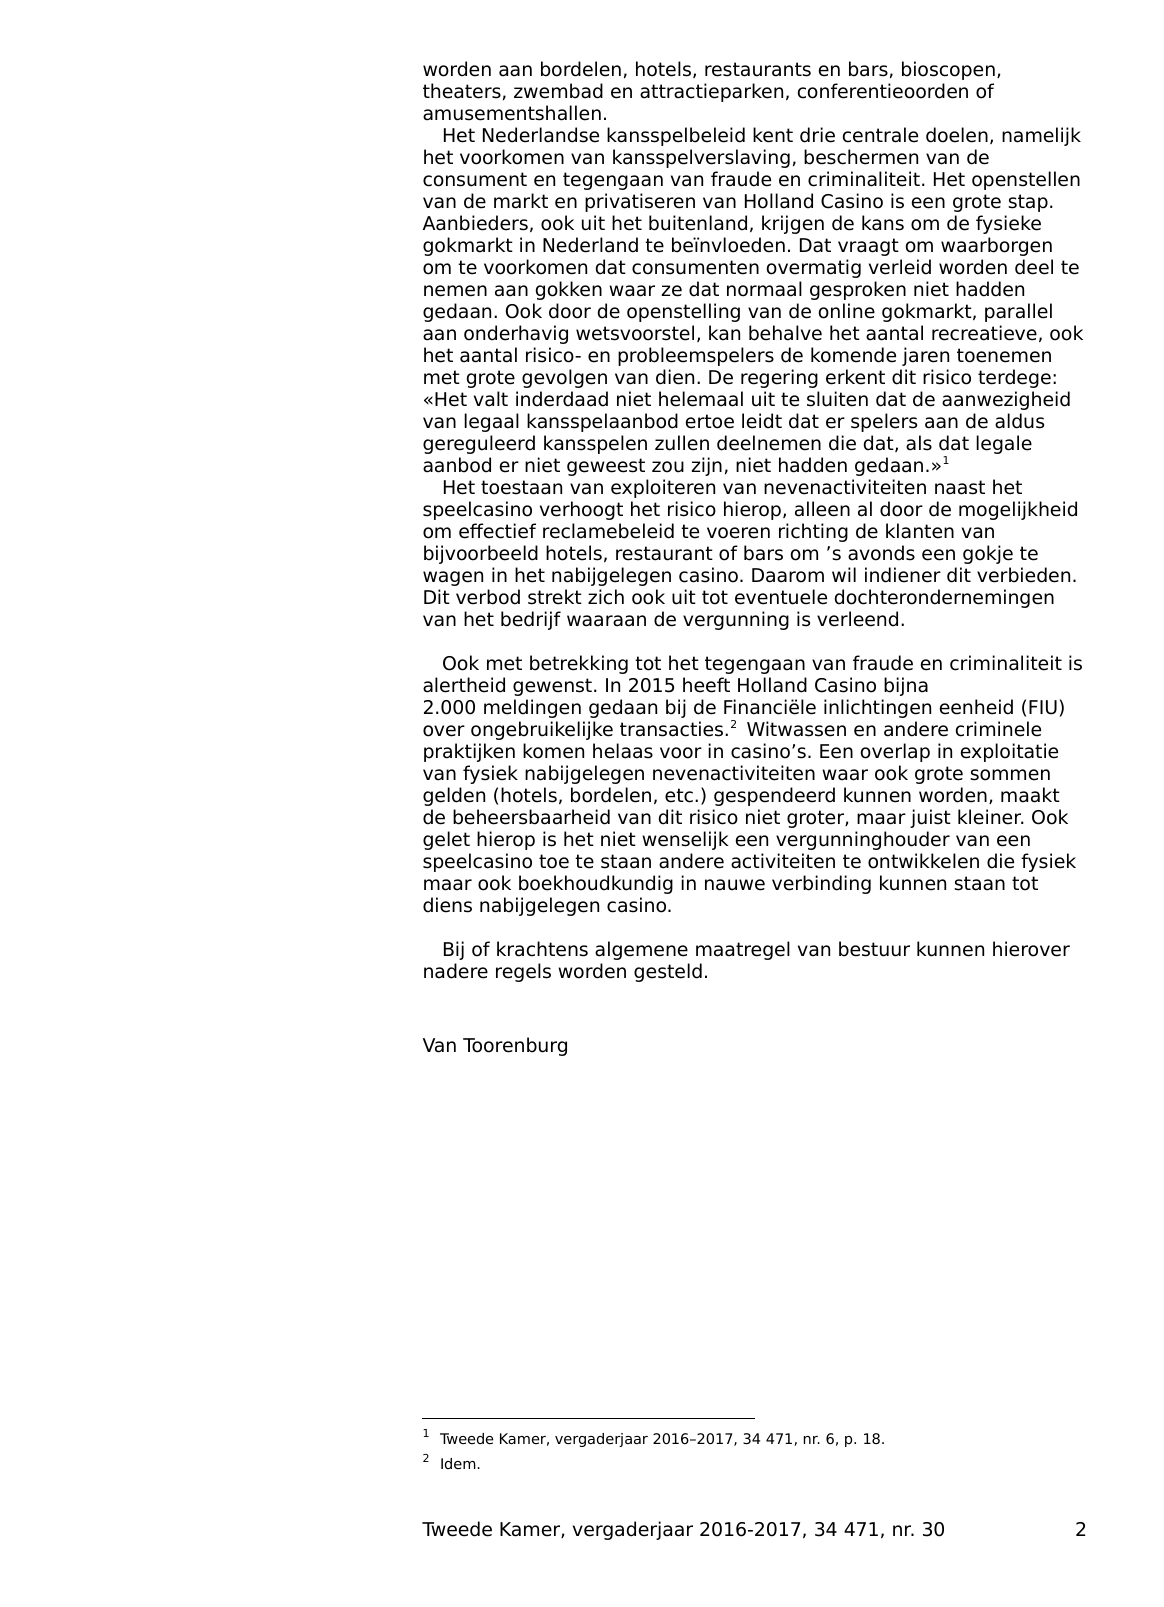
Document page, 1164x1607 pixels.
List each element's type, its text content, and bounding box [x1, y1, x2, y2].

text Ook met betrekking tot het tegengaan van fraude en criminaliteit is alertheid gewenst. In 2015 heeft Holland Casino bijna 2.000 meldingen gedaan bij de Financiële inlichtingen eenheid (FIU) over ongebruikelijke transacties. Witwassen en andere criminele praktijken komen helaas voor in casino’s. Een overlap in exploitatie van fysiek nabijgelegen nevenactiviteiten waar ook grote sommen gelden (hotels, bordelen, etc.) gespendeerd kunnen worden, maakt de beheersbaarheid van dit risico niet groter, maar juist kleiner. Ook gelet hierop is het niet wenselijk een vergunninghouder van een speelcasino toe te staan andere activiteiten te ontwikkelen die fysiek maar ook boekhoudkundig in nauwe verbinding kunnen staan tot diens nabijgelegen casino. [422, 653, 1087, 916]
text Het Nederlandse kansspelbeleid kent drie centrale doelen, namelijk het voorkomen van kansspelverslaving, beschermen van de consument en tegengaan van fraude en criminaliteit. Het openstellen van de markt en privatiseren van Holland Casino is een grote stap. Aanbieders, ook uit het buitenland, krijgen de kans om de fysieke gokmarkt in Nederland te beïnvloeden. Dat vraagt om waarborgen om te voorkomen dat consumenten overmatig verleid worden deel te nemen aan gokken waar ze dat normaal gesproken niet hadden gedaan. Ook door de openstelling van de online gokmarkt, parallel aan onderhavig wetsvoorstel, kan behalve het aantal recreatieve, ook het aantal risico- en probleemspelers de komende jaren toenemen met grote gevolgen van dien. De regering erkent dit risico terdege: «Het valt inderdaad niet helemaal uit te sluiten dat de aanwezigheid van legaal kansspelaanbod ertoe leidt dat er spelers aan de aldus gereguleerd kansspelen zullen deelnemen die dat, als dat legale aanbod er niet geweest zou zijn, niet hadden gedaan.» [422, 125, 1087, 477]
text Bij of krachtens algemene maatregel van bestuur kunnen hierover nadere regels worden gesteld. [422, 939, 1087, 983]
text Van Toorenburg [422, 1013, 1087, 1057]
text Het toestaan van exploiteren van nevenactiviteiten naast het speelcasino verhoogt het risico hierop, alleen al door de mogelijkheid om effectief reclamebeleid te voeren richting de klanten van bijvoorbeeld hotels, restaurant of bars om ’s avonds een gokje te wagen in het nabijgelegen casino. Daarom wil indiener dit verbieden. Dit verbod strekt zich ook uit tot eventuele dochterondernemingen van het bedrijf waaraan de vergunning is verleend. [422, 477, 1087, 631]
text worden aan bordelen, hotels, restaurants en bars, bioscopen, theaters, zwembad en attractieparken, conferentieoorden of amusementshallen. [422, 59, 1087, 125]
text Idem. [422, 1452, 1087, 1474]
text Tweede Kamer, vergaderjaar 2016–2017, 34 471, nr. 6, p. 18. [422, 1427, 1087, 1449]
